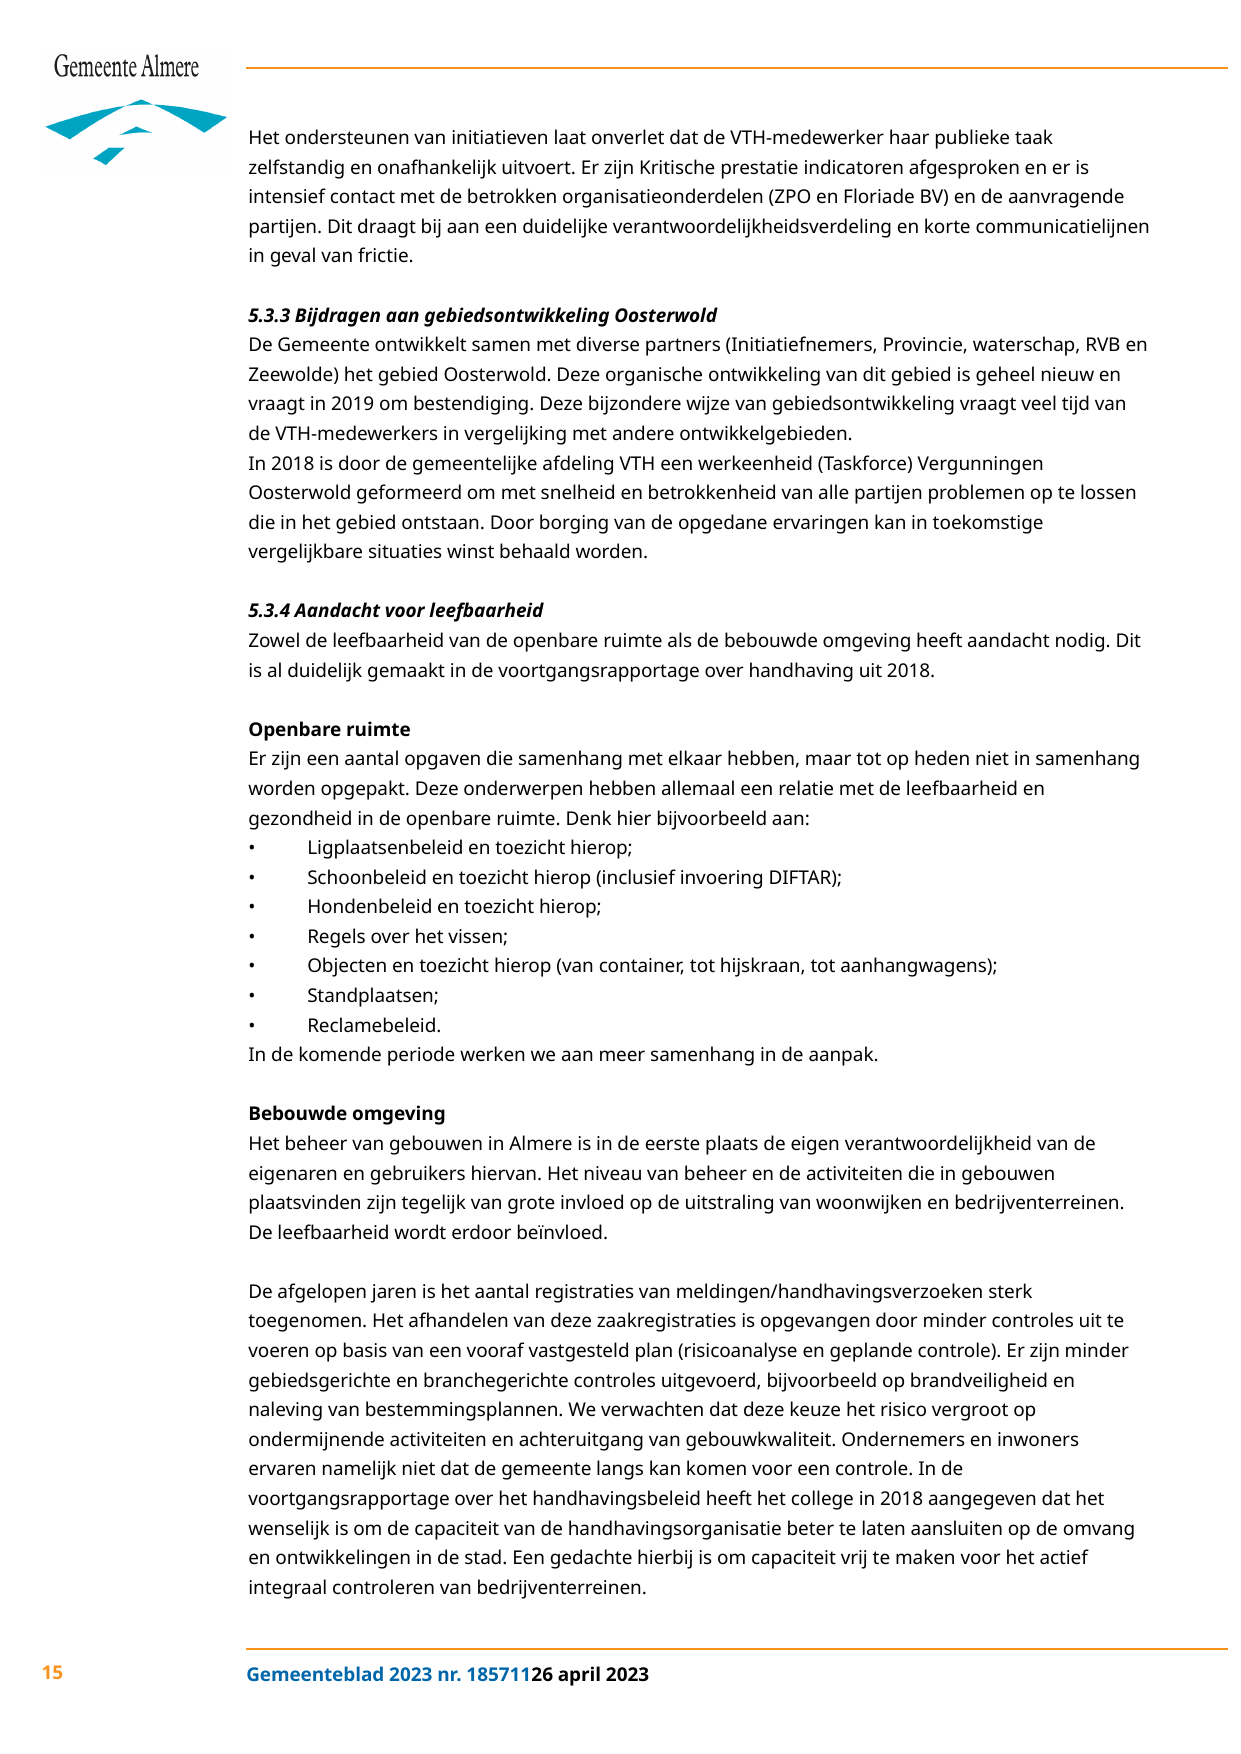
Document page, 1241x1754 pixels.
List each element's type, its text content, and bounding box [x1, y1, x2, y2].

text Bebouwde omgeving [248, 1101, 1152, 1126]
text In de komende periode werken we aan meer samenhang in de aanpak. [248, 1041, 1152, 1067]
text Openbare ruimte [248, 716, 1152, 742]
list Regels over het vissen; [248, 923, 1152, 949]
text De afgelopen jaren is het aantal registraties van meldingen/handhavingsverzoeken sterk toegenomen. Het afhandelen van deze zaakregistraties is opgevangen door minder controles uit te voeren op basis van een vooraf vastgesteld plan (risicoanalyse en geplande controle). Er zijn minder gebiedsgerichte en branchegerichte controles uitgevoerd, bijvoorbeeld op brandveiligheid en naleving van bestemmingsplannen. We verwachten dat deze keuze het risico vergroot op ondermijnende activiteiten en achteruitgang van gebouwkwaliteit. Ondernemers en inwoners ervaren namelijk niet dat de gemeente langs kan komen voor een controle. In de voortgangsrapportage over het handhavingsbeleid heeft het college in 2018 aangegeven dat het wenselijk is om de capaciteit van de handhavingsorganisatie beter te laten aansluiten op de omvang en ontwikkelingen in de stad. Een gedachte hierbij is om capaciteit vrij te maken voor het actief integraal controleren van bedrijventerreinen. [248, 1278, 1152, 1600]
picture [41, 47, 231, 172]
text De Gemeente ontwikkelt samen met diverse partners (Initiatiefnemers, Provincie, waterschap, RVB en Zeewolde) het gebied Oosterwold. Deze organische ontwikkeling van dit gebied is geheel nieuw en vraagt in 2019 om bestendiging. Deze bijzondere wijze van gebiedsontwikkeling vraagt veel tijd van de VTH-medewerkers in vergelijking met andere ontwikkelgebieden. [248, 331, 1152, 446]
list Objecten en toezicht hierop (van container, tot hijskraan, tot aanhangwagens); [248, 953, 1152, 978]
list Schoonbeleid en toezicht hierop (inclusief invoering DIFTAR); [248, 864, 1152, 890]
text Er zijn een aantal opgaven die samenhang met elkaar hebben, maar tot op heden niet in samenhang worden opgepakt. Deze onderwerpen hebben allemaal een relatie met de leefbaarheid en gezondheid in de openbare ruimte. Denk hier bijvoorbeeld aan: [248, 746, 1152, 831]
text In 2018 is door de gemeentelijke afdeling VTH een werkeenheid (Taskforce) Vergunningen Oosterwold geformeerd om met snelheid en betrokkenheid van alle partijen problemen op te lossen die in het gebied ontstaan. Door borging van de opgedane ervaringen kan in toekomstige vergelijkbare situaties winst behaald worden. [248, 450, 1152, 564]
list Hondenbeleid en toezicht hierop; [248, 893, 1152, 919]
text Zowel de leefbaarheid van de openbare ruimte als de bebouwde omgeving heeft aandacht nodig. Dit is al duidelijk gemaakt in de voortgangsrapportage over handhaving uit 2018. [248, 627, 1152, 683]
text 5.3.3 Bijdragen aan gebiedsontwikkeling Oosterwold [248, 302, 1152, 328]
list Reclamebeleid. [248, 1012, 1152, 1038]
list Ligplaatsenbeleid en toezicht hierop; [248, 834, 1152, 860]
list Standplaatsen; [248, 982, 1152, 1008]
text 5.3.4 Aandacht voor leefbaarheid [248, 598, 1152, 623]
text Het beheer van gebouwen in Almere is in de eerste plaats de eigen verantwoordelijkheid van de eigenaren en gebruikers hiervan. Het niveau van beheer en de activiteiten die in gebouwen plaatsvinden zijn tegelijk van grote invloed op de uitstraling van woonwijken en bedrijventerreinen. De leefbaarheid wordt erdoor beïnvloed. [248, 1130, 1152, 1245]
text Het ondersteunen van initiatieven laat onverlet dat de VTH-medewerker haar publieke taak zelfstandig en onafhankelijk uitvoert. Er zijn Kritische prestatie indicatoren afgesproken en er is intensief contact met de betrokken organisatieonderdelen (ZPO en Floriade BV) en de aanvragende partijen. Dit draagt bij aan een duidelijke verantwoordelijkheidsverdeling en korte communicatielijnen in geval van frictie. [248, 124, 1152, 268]
